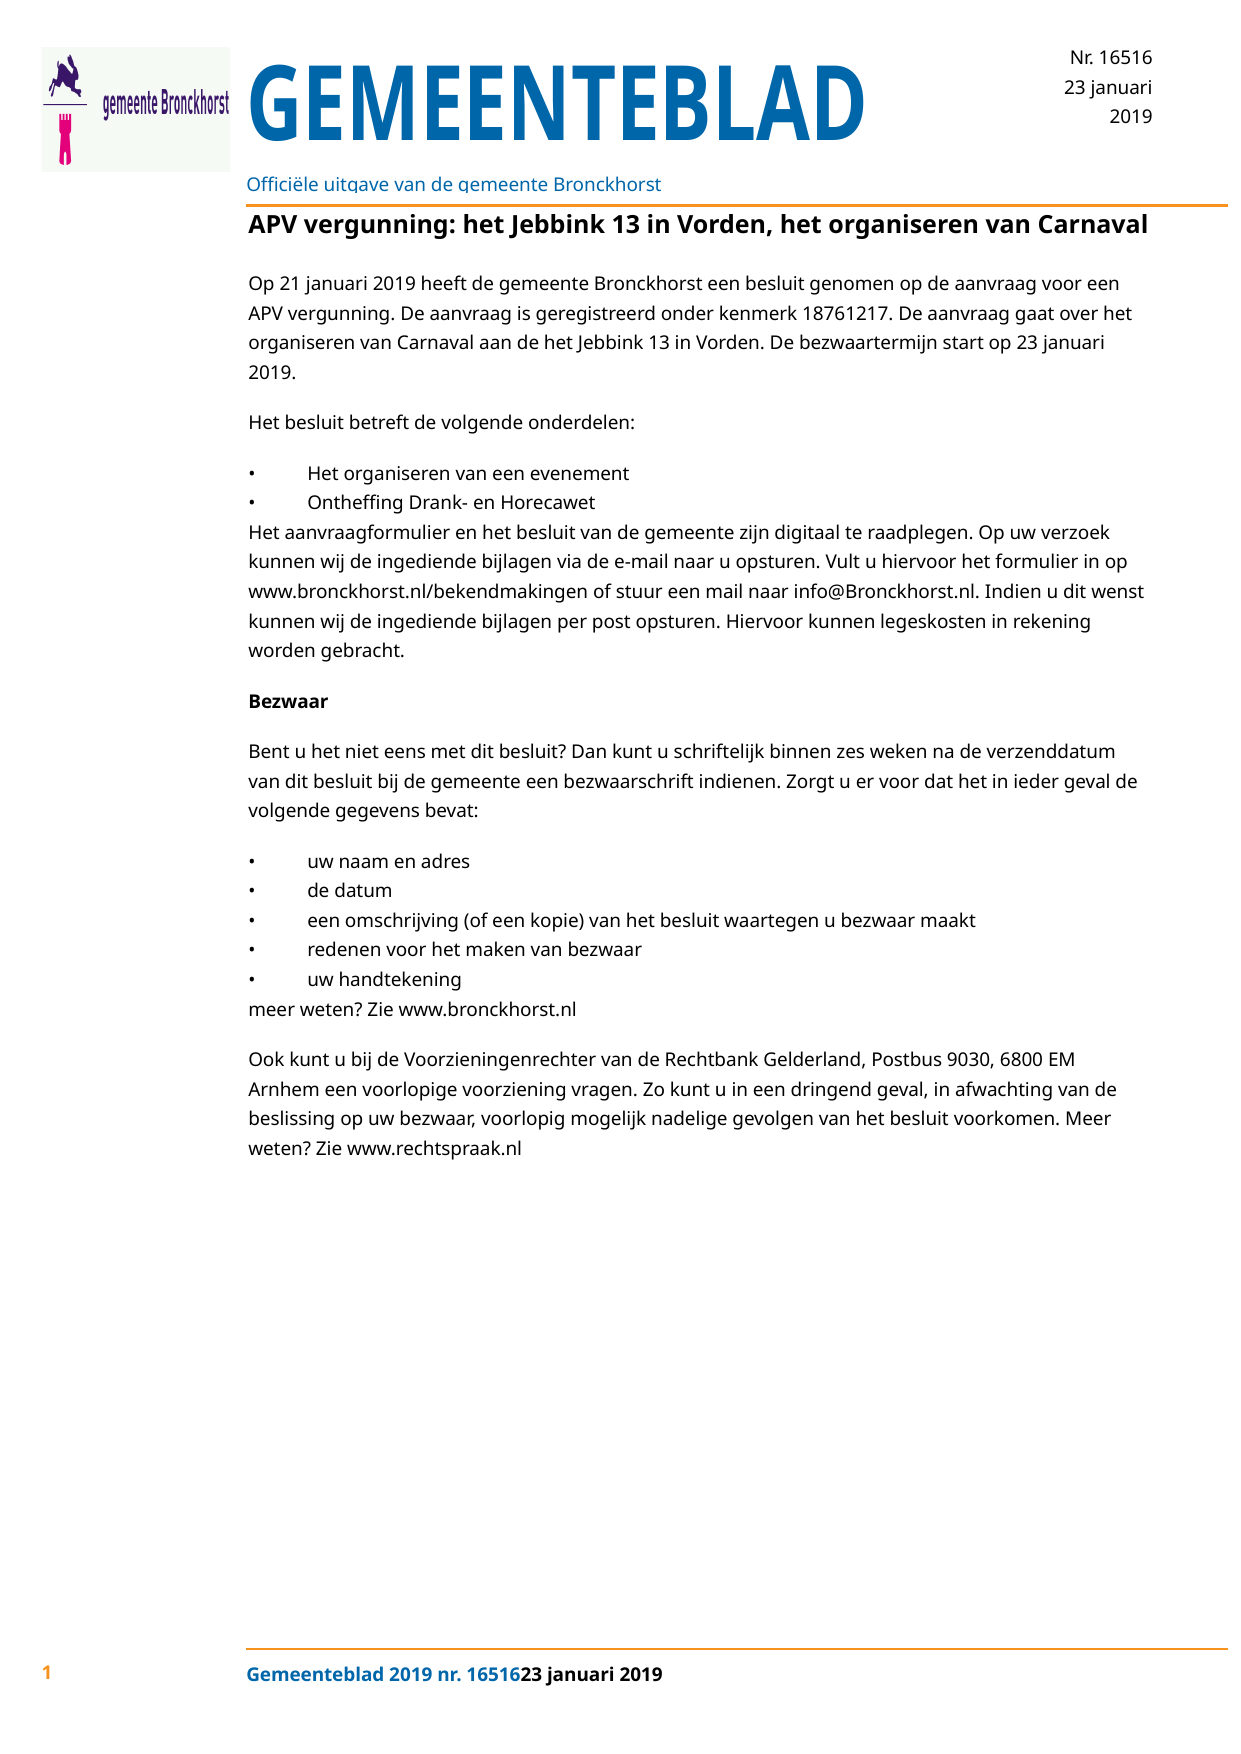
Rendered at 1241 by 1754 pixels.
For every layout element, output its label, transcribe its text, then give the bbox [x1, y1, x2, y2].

text meer weten? Zie www.bronckhorst.nl [248, 996, 1152, 1021]
text Het aanvraagformulier en het besluit van de gemeente zijn digitaal te raadplegen. Op uw verzoek kunnen wij de ingediende bijlagen via de e-mail naar u opsturen. Vult u hiervoor het formulier in op www.bronckhorst.nl/bekendmakingen of stuur een mail naar info@Bronckhorst.nl. Indien u dit wenst kunnen wij de ingediende bijlagen per post opsturen. Hiervoor kunnen legeskosten in rekening worden gebracht. [248, 519, 1152, 663]
list de datum [248, 877, 1152, 903]
list uw naam en adres [248, 848, 1152, 873]
list uw handtekening [248, 966, 1152, 992]
text APV vergunning: het Jebbink 13 in Vorden, het organiseren van Carnaval [248, 207, 1152, 241]
list Het organiseren van een evenement [248, 460, 1152, 486]
text Bent u het niet eens met dit besluit? Dan kunt u schriftelijk binnen zes weken na de verzenddatum van dit besluit bij de gemeente een bezwaarschrift indienen. Zorgt u er voor dat het in ieder geval de volgende gegevens bevat: [248, 738, 1152, 823]
list Ontheffing Drank- en Horecawet [248, 489, 1152, 515]
list een omschrijving (of een kopie) van het besluit waartegen u bezwaar maakt [248, 907, 1152, 933]
text Het besluit betreft de volgende onderdelen: [248, 409, 1152, 435]
text Ook kunt u bij de Voorzieningenrechter van de Rechtbank Gelderland, Postbus 9030, 6800 EM Arnhem een voorlopige voorziening vragen. Zo kunt u in een dringend geval, in afwachting van de beslissing op uw bezwaar, voorlopig mogelijk nadelige gevolgen van het besluit voorkomen. Meer weten? Zie www.rechtspraak.nl [248, 1046, 1152, 1161]
text Op 21 januari 2019 heeft de gemeente Bronckhorst een besluit genomen op de aanvraag voor een APV vergunning. De aanvraag is geregistreerd onder kenmerk 18761217. De aanvraag gaat over het organiseren van Carnaval aan de het Jebbink 13 in Vorden. De bezwaartermijn start op 23 januari 2019. [248, 270, 1152, 385]
picture [41, 47, 231, 172]
list redenen voor het maken van bezwaar [248, 937, 1152, 962]
text Bezwaar [248, 688, 1152, 713]
